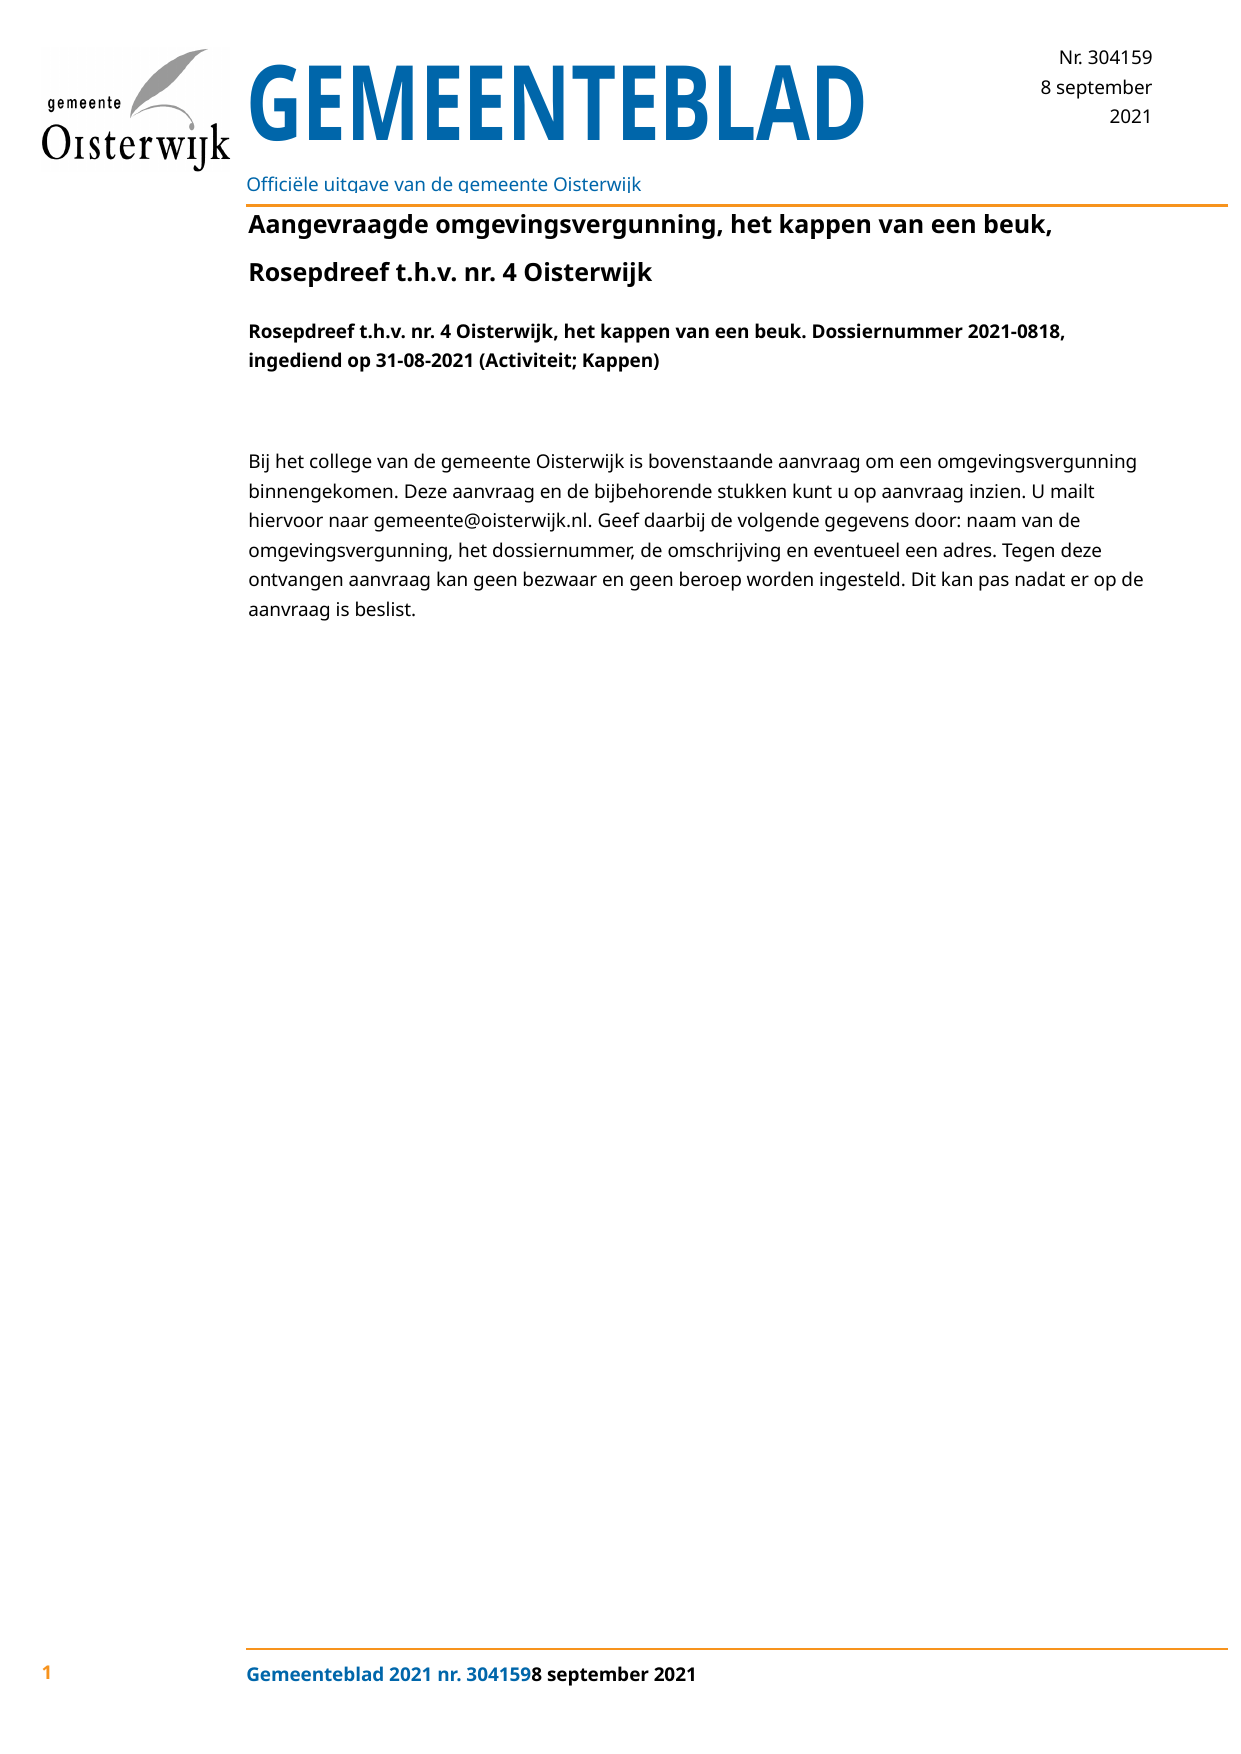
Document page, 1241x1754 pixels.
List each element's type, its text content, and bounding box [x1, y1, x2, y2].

picture [41, 47, 231, 172]
text Rosepdreef t.h.v. nr. 4 Oisterwijk, het kappen van een beuk. Dossiernummer 2021-0818, ingediend op 31-08-2021 (Activiteit; Kappen) [248, 318, 1152, 373]
text Bij het college van de gemeente Oisterwijk is bovenstaande aanvraag om een omgevingsvergunning binnengekomen. Deze aanvraag en de bijbehorende stukken kunt u op aanvraag inzien. U mailt hiervoor naar gemeente@oisterwijk.nl. Geef daarbij de volgende gegevens door: naam van de omgevingsvergunning, het dossiernummer, de omschrijving en eventueel een adres. Tegen deze ontvangen aanvraag kan geen bezwaar en geen beroep worden ingesteld. Dit kan pas nadat er op de aanvraag is beslist. [248, 448, 1152, 622]
text Aangevraagde omgevingsvergunning, het kappen van een beuk, Rosepdreef t.h.v. nr. 4 Oisterwijk [248, 207, 1152, 288]
